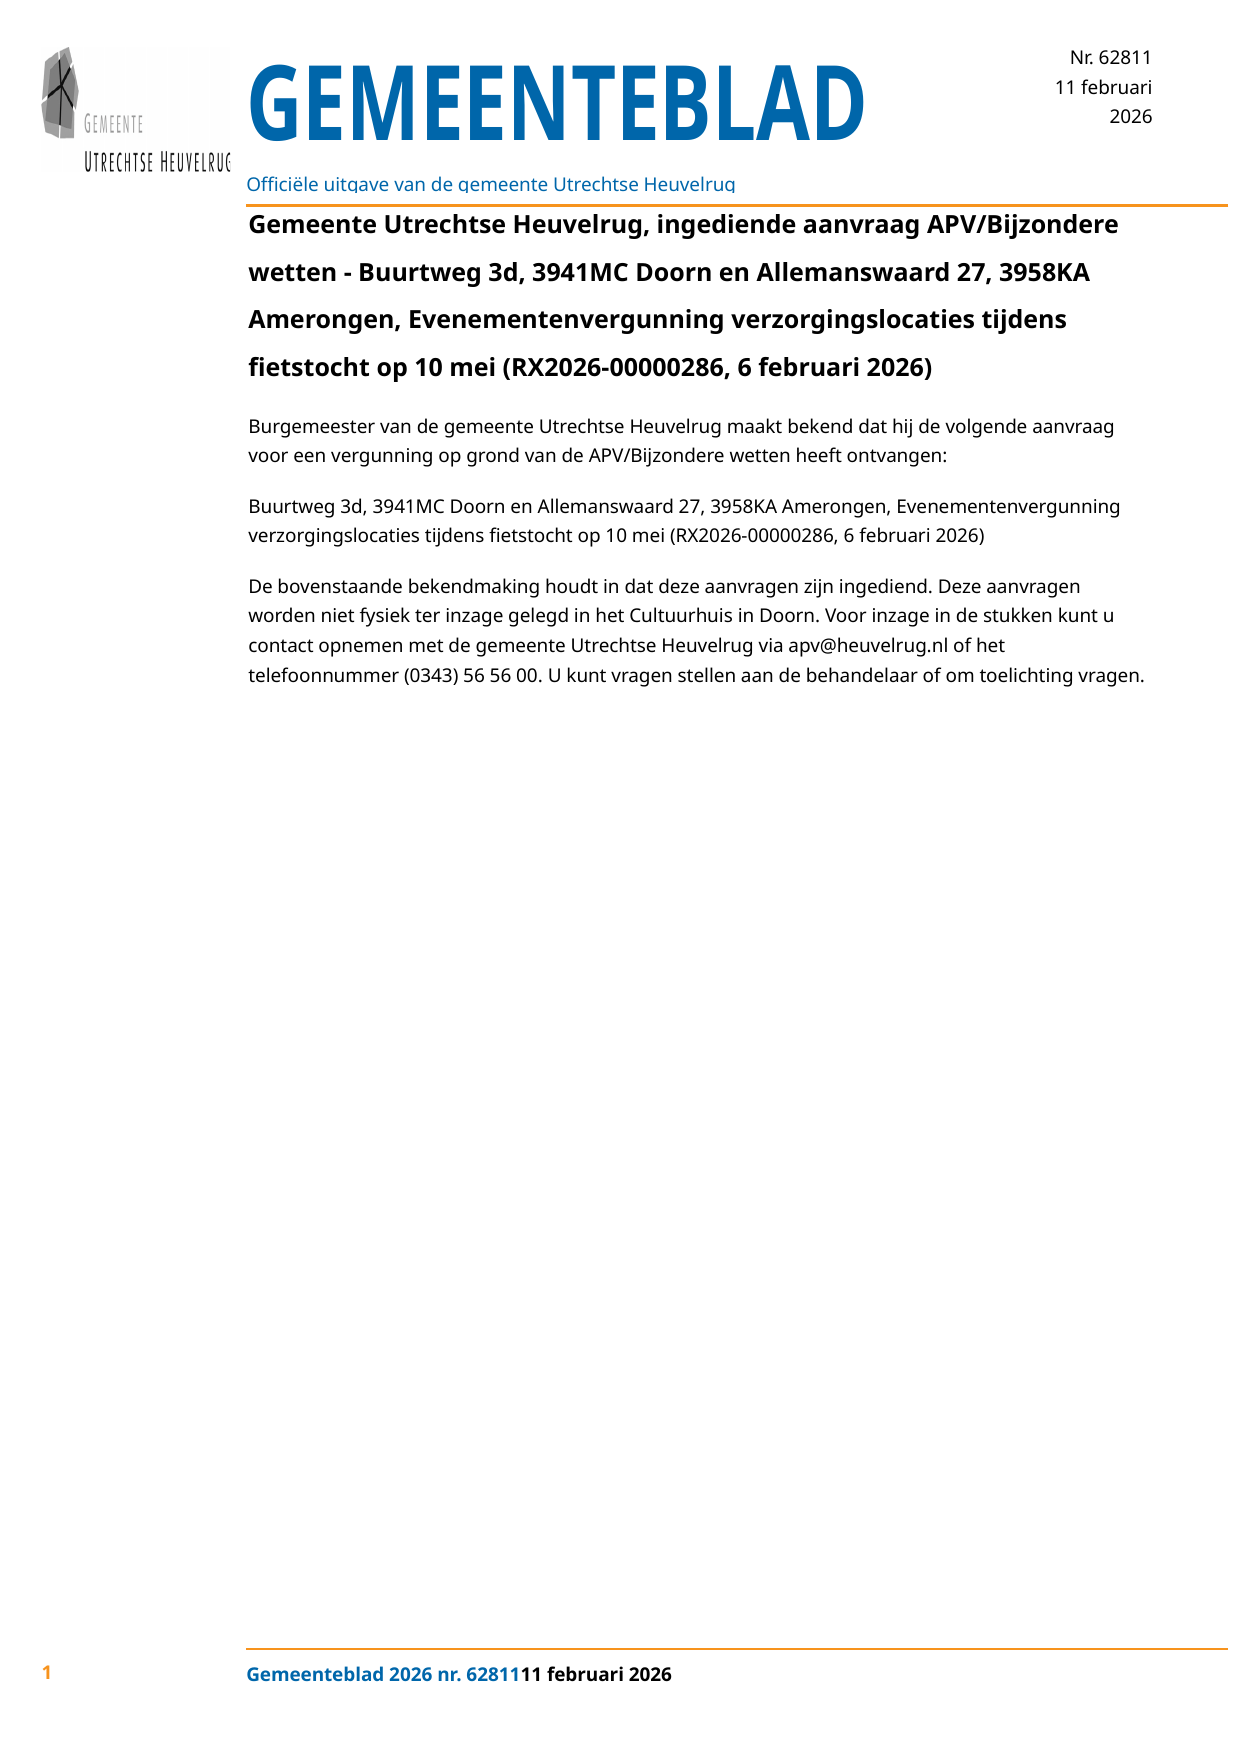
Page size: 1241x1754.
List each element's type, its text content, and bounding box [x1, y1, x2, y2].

picture [41, 47, 231, 172]
text Burgemeester van de gemeente Utrechtse Heuvelrug maakt bekend dat hij de volgende aanvraag voor een vergunning op grond van de APV/Bijzondere wetten heeft ontvangen: [248, 413, 1152, 468]
text Buurtweg 3d, 3941MC Doorn en Allemanswaard 27, 3958KA Amerongen, Evenementenvergunning verzorgingslocaties tijdens fietstocht op 10 mei (RX2026-00000286, 6 februari 2026) [248, 493, 1152, 548]
text Gemeente Utrechtse Heuvelrug, ingediende aanvraag APV/Bijzondere wetten - Buurtweg 3d, 3941MC Doorn en Allemanswaard 27, 3958KA Amerongen, Evenementenvergunning verzorgingslocaties tijdens fietstocht op 10 mei (RX2026-00000286, 6 februari 2026) [248, 207, 1152, 384]
text De bovenstaande bekendmaking houdt in dat deze aanvragen zijn ingediend. Deze aanvragen worden niet fysiek ter inzage gelegd in het Cultuurhuis in Doorn. Voor inzage in de stukken kunt u contact opnemen met de gemeente Utrechtse Heuvelrug via apv@heuvelrug.nl of het telefoonnummer (0343) 56 56 00. U kunt vragen stellen aan de behandelaar of om toelichting vragen. [248, 573, 1152, 688]
